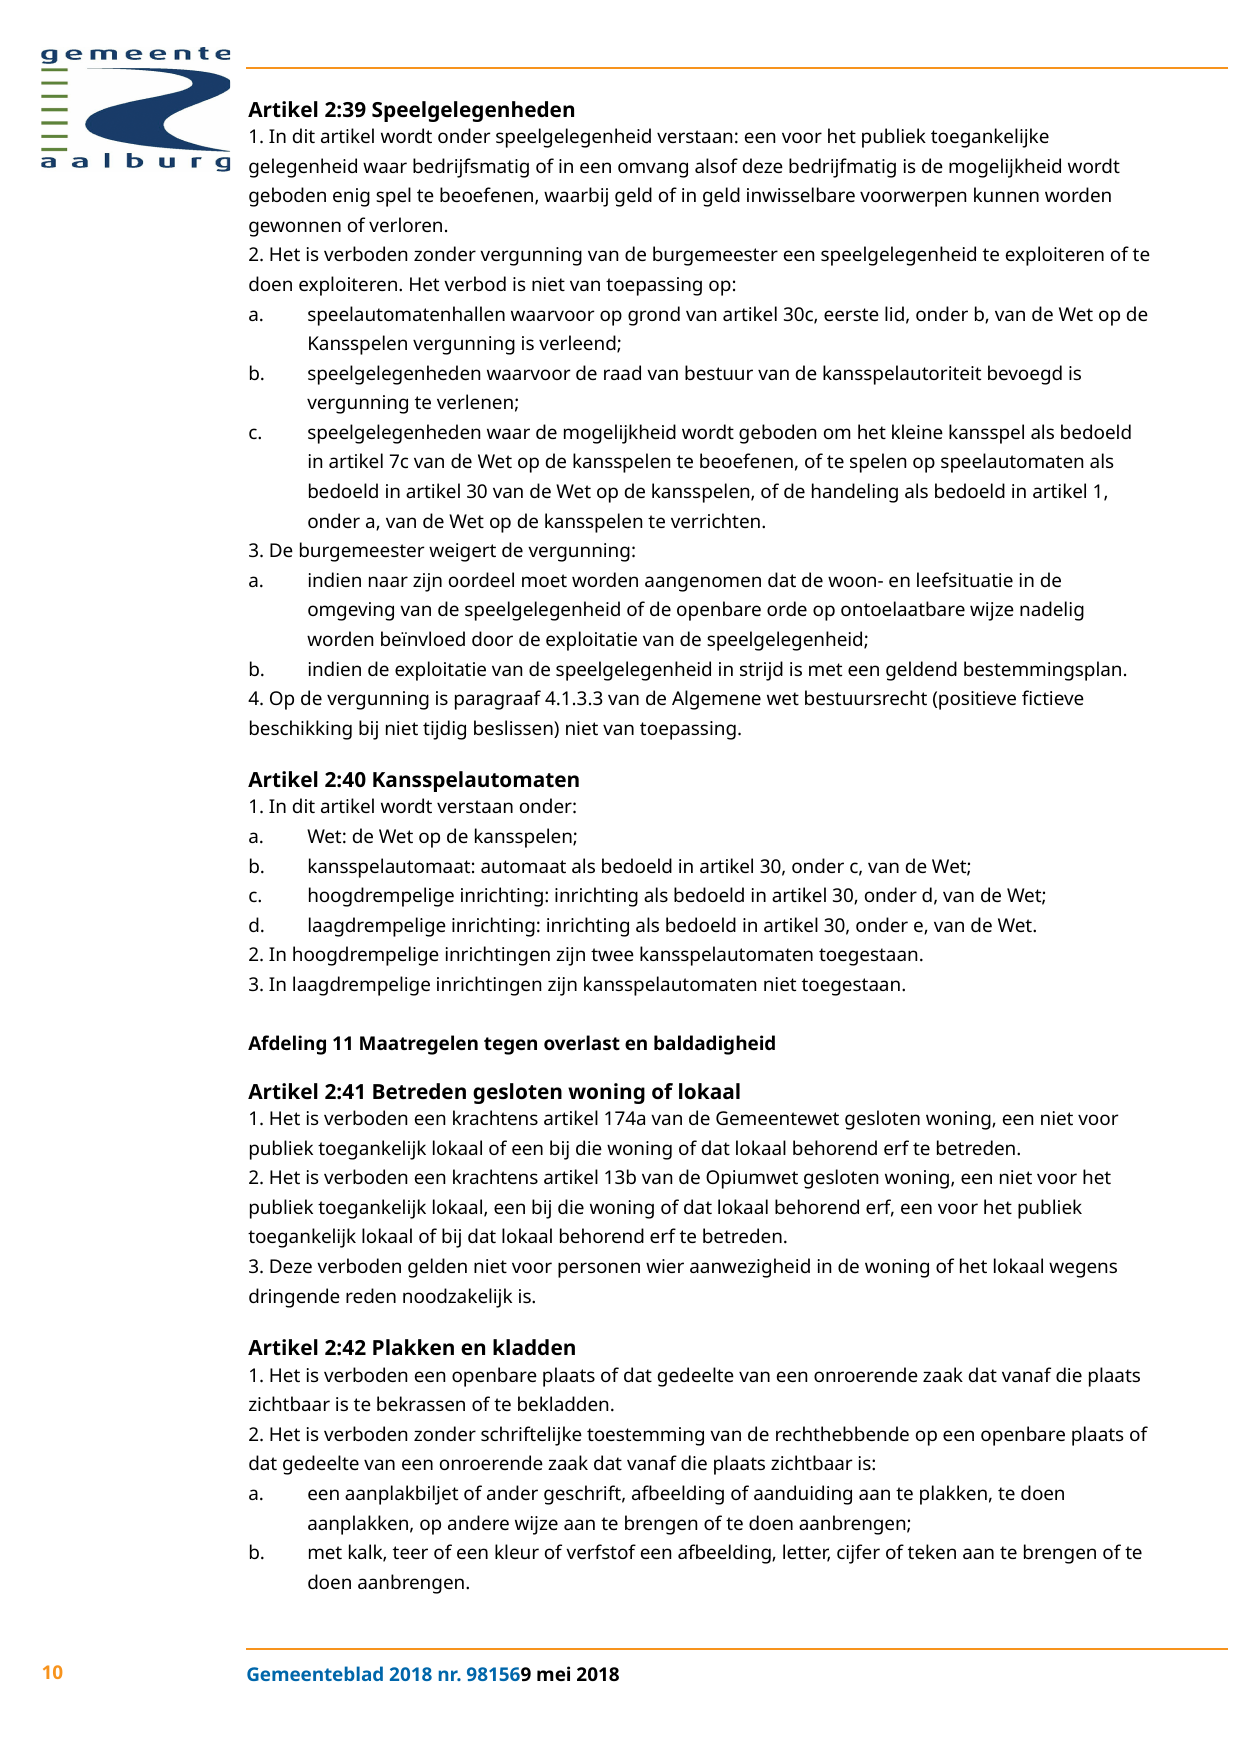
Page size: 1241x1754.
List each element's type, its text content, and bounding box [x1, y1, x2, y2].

list kansspelautomaat: automaat als bedoeld in artikel 30, onder c, van de Wet; [248, 853, 1152, 879]
text Artikel 2:42 Plakken en kladden [248, 1333, 1152, 1362]
text Artikel 2:40 Kansspelautomaten [248, 765, 1152, 794]
list indien naar zijn oordeel moet worden aangenomen dat de woon- en leefsituatie in de omgeving van de speelgelegenheid of de openbare orde op ontoelaatbare wijze nadelig worden beïnvloed door de exploitatie van de speelgelegenheid; [248, 567, 1152, 652]
text 1. Het is verboden een openbare plaats of dat gedeelte van een onroerende zaak dat vanaf die plaats zichtbaar is te bekrassen of te bekladden. [248, 1362, 1152, 1417]
text 1. In dit artikel wordt verstaan onder: [248, 794, 1152, 819]
text 4. Op de vergunning is paragraaf 4.1.3.3 van de Algemene wet bestuursrecht (positieve fictieve beschikking bij niet tijdig beslissen) niet van toepassing. [248, 685, 1152, 741]
text 3. Deze verboden gelden niet voor personen wier aanwezigheid in de woning of het lokaal wegens dringende reden noodzakelijk is. [248, 1253, 1152, 1309]
text 1. Het is verboden een krachtens artikel 174a van de Gemeentewet gesloten woning, een niet voor publiek toegankelijk lokaal of een bij die woning of dat lokaal behorend erf te betreden. [248, 1105, 1152, 1161]
list speelgelegenheden waarvoor de raad van bestuur van de kansspelautoriteit bevoegd is vergunning te verlenen; [248, 360, 1152, 415]
list hoogdrempelige inrichting: inrichting als bedoeld in artikel 30, onder d, van de Wet; [248, 882, 1152, 908]
text 2. Het is verboden zonder schriftelijke toestemming van de rechthebbende op een openbare plaats of dat gedeelte van een onroerende zaak dat vanaf die plaats zichtbaar is: [248, 1421, 1152, 1476]
list een aanplakbiljet of ander geschrift, afbeelding of aanduiding aan te plakken, te doen aanplakken, op andere wijze aan te brengen of te doen aanbrengen; [248, 1480, 1152, 1535]
text Afdeling 11 Maatregelen tegen overlast en baldadigheid [248, 1030, 1152, 1056]
list laagdrempelige inrichting: inrichting als bedoeld in artikel 30, onder e, van de Wet. [248, 912, 1152, 938]
text 2. Het is verboden zonder vergunning van de burgemeester een speelgelegenheid te exploiteren of te doen exploiteren. Het verbod is niet van toepassing op: [248, 242, 1152, 297]
picture [41, 47, 231, 172]
list speelgelegenheden waar de mogelijkheid wordt geboden om het kleine kansspel als bedoeld in artikel 7c van de Wet op de kansspelen te beoefenen, of te spelen op speelautomaten als bedoeld in artikel 30 van de Wet op de kansspelen, of de handeling als bedoeld in artikel 1, onder a, van de Wet op de kansspelen te verrichten. [248, 419, 1152, 533]
list Wet: de Wet op de kansspelen; [248, 823, 1152, 849]
list indien de exploitatie van de speelgelegenheid in strijd is met een geldend bestemmingsplan. [248, 656, 1152, 681]
text 3. De burgemeester weigert de vergunning: [248, 537, 1152, 563]
list speelautomatenhallen waarvoor op grond van artikel 30c, eerste lid, onder b, van de Wet op de Kansspelen vergunning is verleend; [248, 301, 1152, 356]
text 2. Het is verboden een krachtens artikel 13b van de Opiumwet gesloten woning, een niet voor het publiek toegankelijk lokaal, een bij die woning of dat lokaal behorend erf, een voor het publiek toegankelijk lokaal of bij dat lokaal behorend erf te betreden. [248, 1164, 1152, 1249]
text 2. In hoogdrempelige inrichtingen zijn twee kansspelautomaten toegestaan. [248, 942, 1152, 967]
text 1. In dit artikel wordt onder speelgelegenheid verstaan: een voor het publiek toegankelijke gelegenheid waar bedrijfsmatig of in een omvang alsof deze bedrijfmatig is de mogelijkheid wordt geboden enig spel te beoefenen, waarbij geld of in geld inwisselbare voorwerpen kunnen worden gewonnen of verloren. [248, 123, 1152, 238]
text Artikel 2:41 Betreden gesloten woning of lokaal [248, 1077, 1152, 1105]
text Artikel 2:39 Speelgelegenheden [248, 95, 1152, 123]
text 3. In laagdrempelige inrichtingen zijn kansspelautomaten niet toegestaan. [248, 971, 1152, 997]
list met kalk, teer of een kleur of verfstof een afbeelding, letter, cijfer of teken aan te brengen of te doen aanbrengen. [248, 1539, 1152, 1594]
